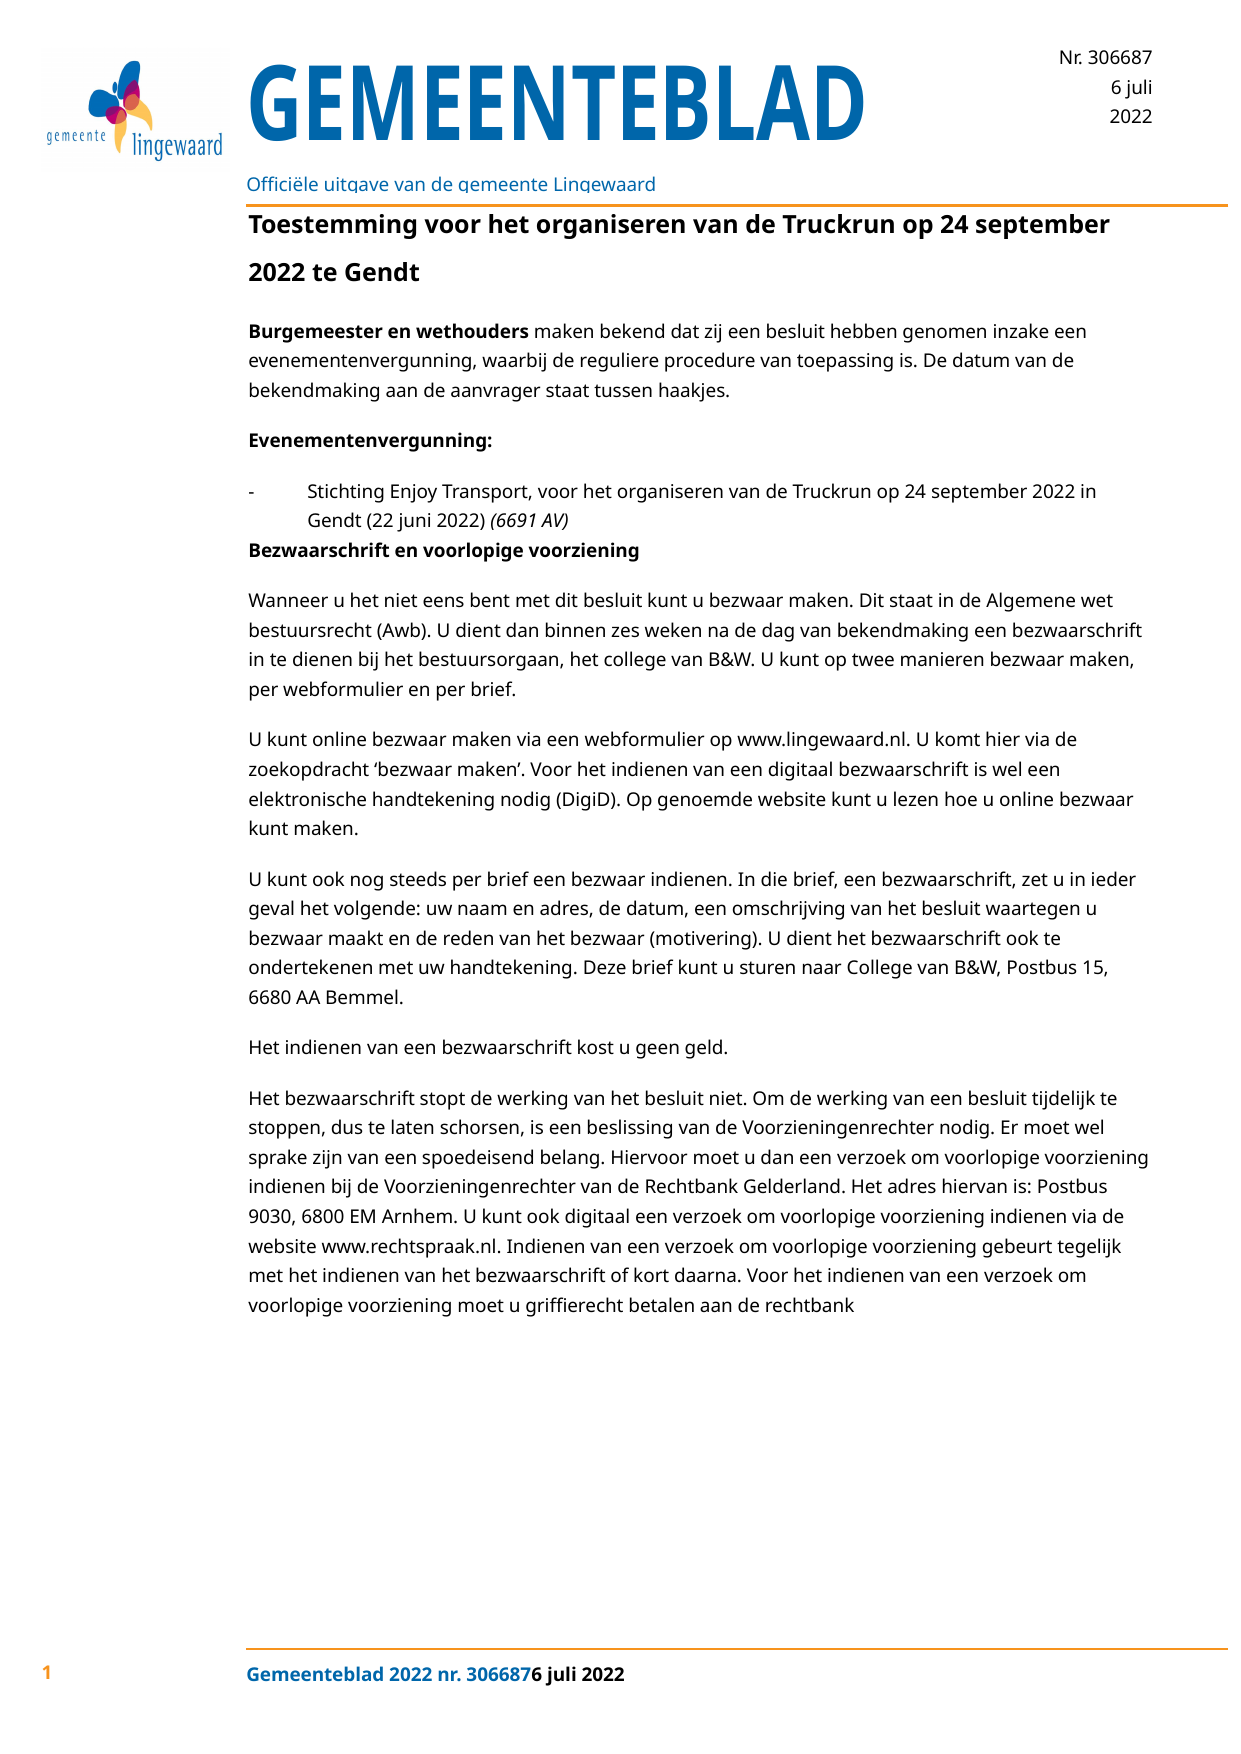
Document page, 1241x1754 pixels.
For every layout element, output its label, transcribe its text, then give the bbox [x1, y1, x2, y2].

text U kunt ook nog steeds per brief een bezwaar indienen. In die brief, een bezwaarschrift, zet u in ieder geval het volgende: uw naam en adres, de datum, een omschrijving van het besluit waartegen u bezwaar maakt en de reden van het bezwaar (motivering). U dient het bezwaarschrift ook te ondertekenen met uw handtekening. Deze brief kunt u sturen naar College van B&W, Postbus 15, 6680 AA Bemmel. [248, 866, 1152, 1010]
text Bezwaarschrift en voorlopige voorziening [248, 537, 1152, 563]
text U kunt online bezwaar maken via een webformulier op www.lingewaard.nl. U komt hier via de zoekopdracht ‘bezwaar maken’. Voor het indienen van een digitaal bezwaarschrift is wel een elektronische handtekening nodig (DigiD). Op genoemde website kunt u lezen hoe u online bezwaar kunt maken. [248, 727, 1152, 841]
picture [41, 47, 231, 172]
text Toestemming voor het organiseren van de Truckrun op 24 september 2022 te Gendt [248, 207, 1152, 288]
text Evenementenvergunning: [248, 427, 1152, 453]
text Burgemeester en wethouders maken bekend dat zij een besluit hebben genomen inzake een evenementenvergunning, waarbij de reguliere procedure van toepassing is. De datum van de bekendmaking aan de aanvrager staat tussen haakjes. [248, 318, 1152, 403]
text Het indienen van een bezwaarschrift kost u geen geld. [248, 1034, 1152, 1060]
text Wanneer u het niet eens bent met dit besluit kunt u bezwaar maken. Dit staat in de Algemene wet bestuursrecht (Awb). U dient dan binnen zes weken na de dag van bekendmaking een bezwaarschrift in te dienen bij het bestuursorgaan, het college van B&W. U kunt op twee manieren bezwaar maken, per webformulier en per brief. [248, 587, 1152, 702]
text Het bezwaarschrift stopt de werking van het besluit niet. Om de werking van een besluit tijdelijk te stoppen, dus te laten schorsen, is een beslissing van de Voorzieningenrechter nodig. Er moet wel sprake zijn van een spoedeisend belang. Hiervoor moet u dan een verzoek om voorlopige voorziening indienen bij de Voorzieningenrechter van de Rechtbank Gelderland. Het adres hiervan is: Postbus 9030, 6800 EM Arnhem. U kunt ook digitaal een verzoek om voorlopige voorziening indienen via de website www.rechtspraak.nl. Indienen van een verzoek om voorlopige voorziening gebeurt tegelijk met het indienen van het bezwaarschrift of kort daarna. Voor het indienen van een verzoek om voorlopige voorziening moet u griffierecht betalen aan de rechtbank [248, 1085, 1152, 1318]
list Stichting Enjoy Transport, voor het organiseren van de Truckrun op 24 september 2022 in Gendt (22 juni 2022) (6691 AV) [248, 478, 1152, 533]
